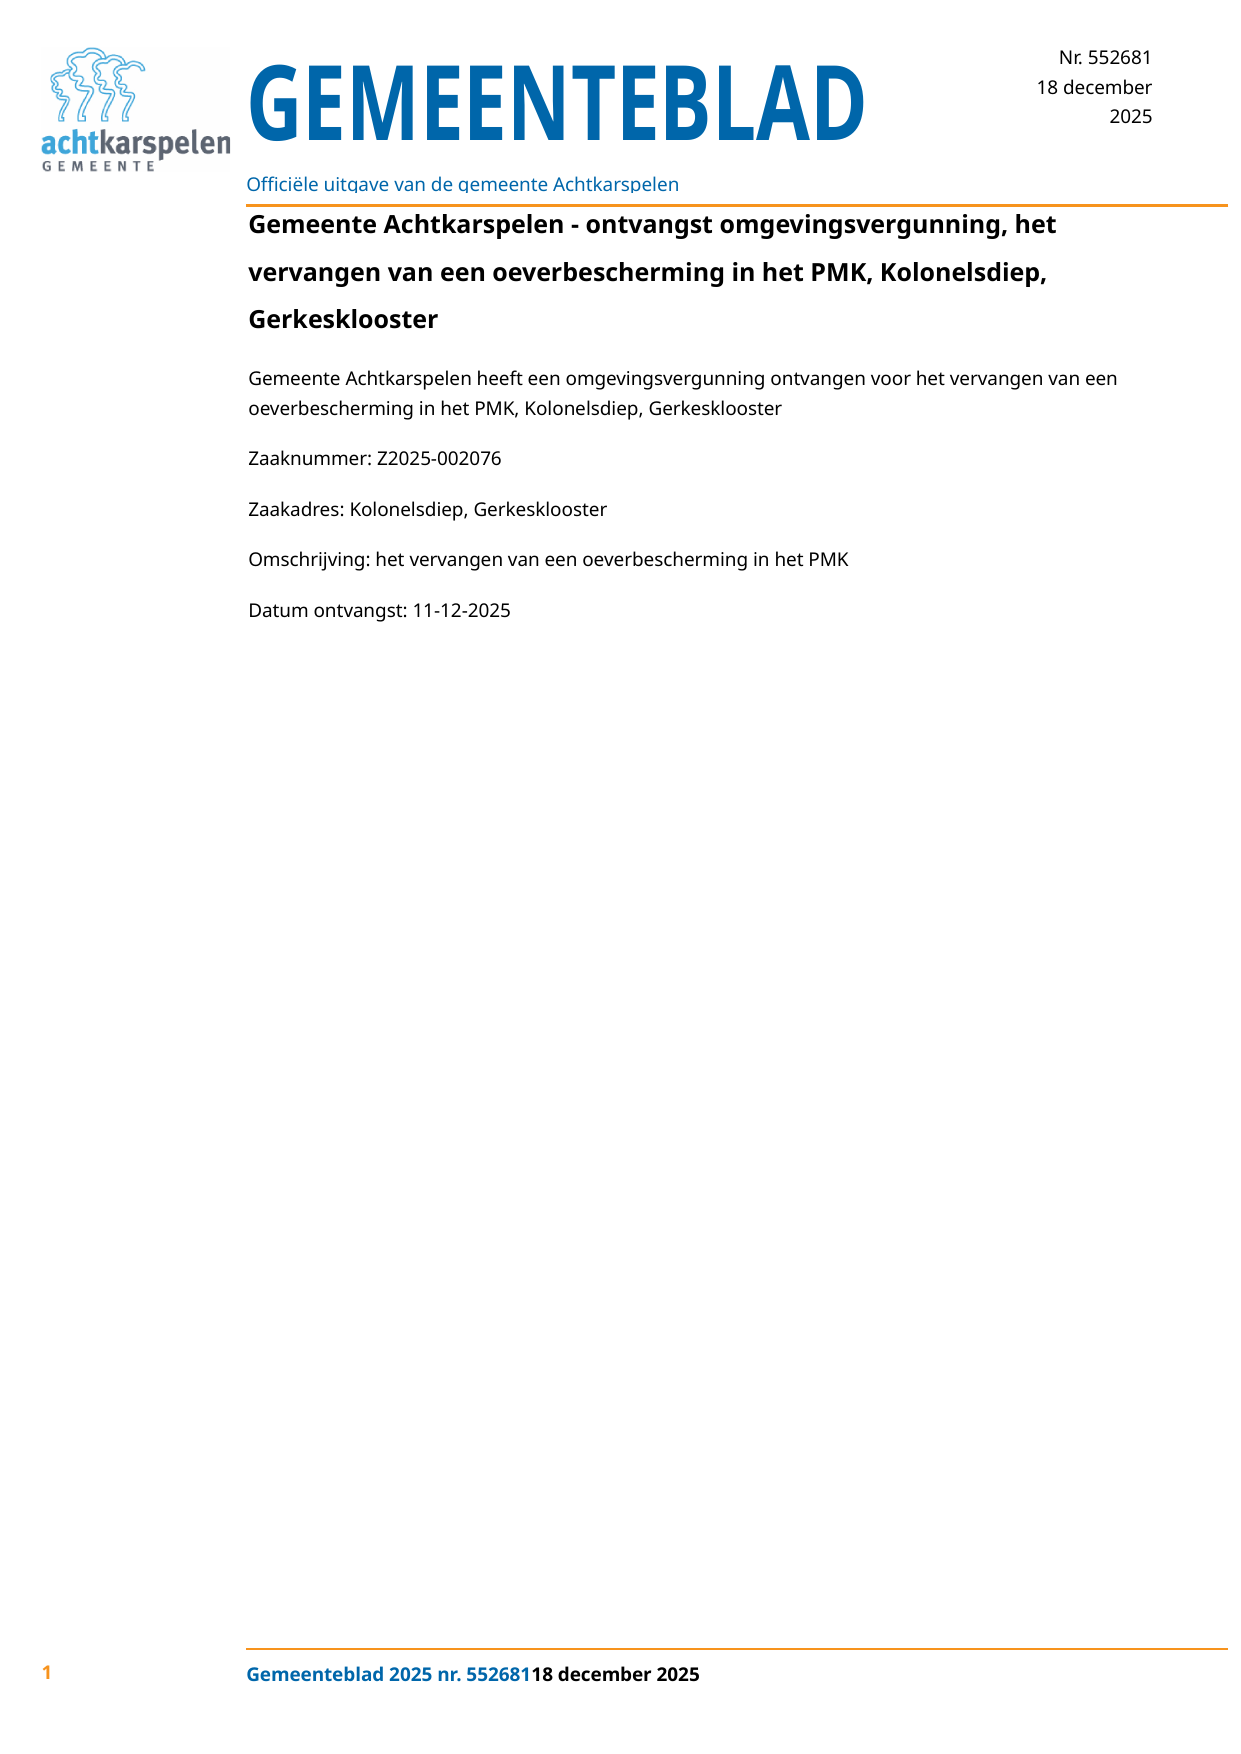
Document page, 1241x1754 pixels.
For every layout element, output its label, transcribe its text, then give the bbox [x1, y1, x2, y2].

picture [41, 47, 231, 172]
text Omschrijving: het vervangen van een oeverbescherming in het PMK [248, 546, 1152, 572]
text Zaakadres: Kolonelsdiep, Gerkesklooster [248, 496, 1152, 522]
text Gemeente Achtkarspelen - ontvangst omgevingsvergunning, het vervangen van een oeverbescherming in het PMK, Kolonelsdiep, Gerkesklooster [248, 207, 1152, 336]
text Datum ontvangst: 11-12-2025 [248, 597, 1152, 622]
text Zaaknummer: Z2025-002076 [248, 446, 1152, 471]
text Gemeente Achtkarspelen heeft een omgevingsvergunning ontvangen voor het vervangen van een oeverbescherming in het PMK, Kolonelsdiep, Gerkesklooster [248, 366, 1152, 421]
